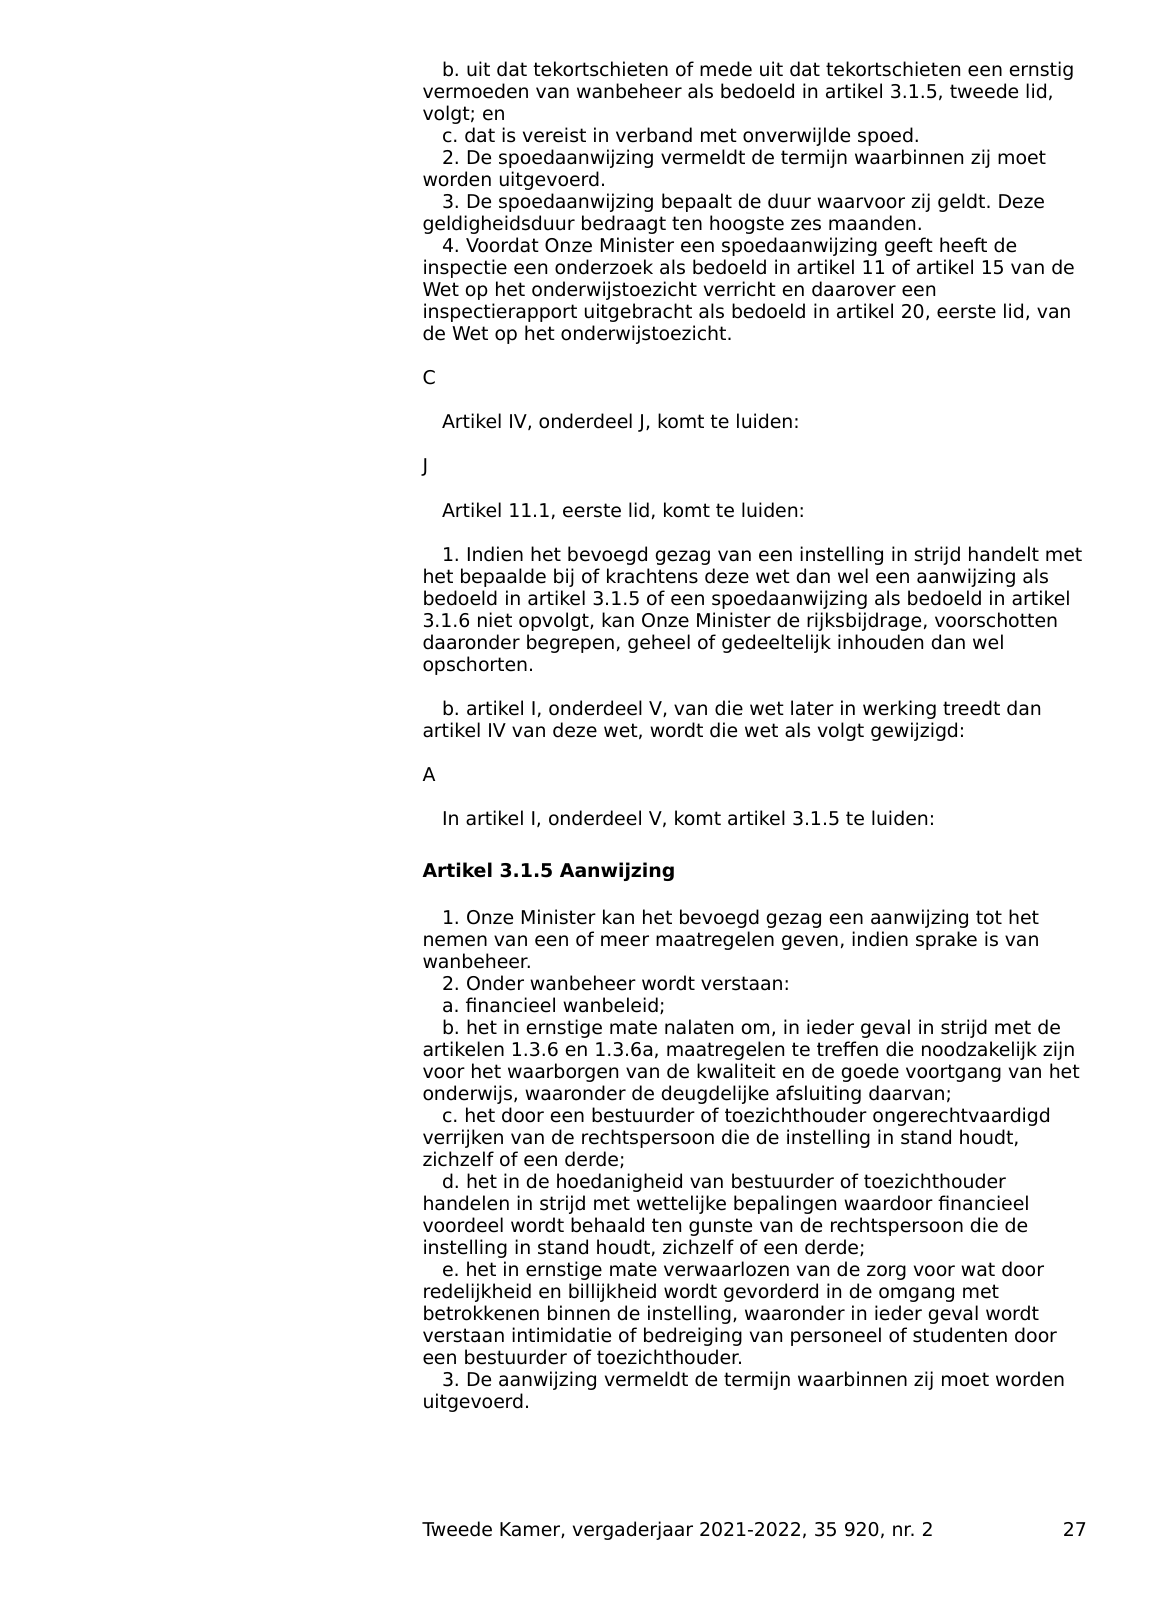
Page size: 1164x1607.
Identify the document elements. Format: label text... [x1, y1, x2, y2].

text b. artikel I, onderdeel V, van die wet later in werking treedt dan artikel IV van deze wet, wordt die wet als volgt gewijzigd: [422, 698, 1087, 742]
text b. uit dat tekortschieten of mede uit dat tekortschieten een ernstig vermoeden van wanbeheer als bedoeld in artikel 3.1.5, tweede lid, volgt; en [422, 59, 1087, 125]
text b. het in ernstige mate nalaten om, in ieder geval in strijd met de artikelen 1.3.6 en 1.3.6a, maatregelen te treffen die noodzakelijk zijn voor het waarborgen van de kwaliteit en de goede voortgang van het onderwijs, waaronder de deugdelijke afsluiting daarvan; [422, 1017, 1087, 1105]
text Artikel 11.1, eerste lid, komt te luiden: [422, 499, 1087, 521]
text a. financieel wanbeleid; [422, 995, 1087, 1017]
text 1. Indien het bevoegd gezag van een instelling in strijd handelt met het bepaalde bij of krachtens deze wet dan wel een aanwijzing als bedoeld in artikel 3.1.5 of een spoedaanwijzing als bedoeld in artikel 3.1.6 niet opvolgt, kan Onze Minister de rijksbijdrage, voorschotten daaronder begrepen, geheel of gedeeltelijk inhouden dan wel opschorten. [422, 544, 1087, 676]
text J [422, 455, 1087, 477]
text Artikel IV, onderdeel J, komt te luiden: [422, 411, 1087, 433]
text 1. Onze Minister kan het bevoegd gezag een aanwijzing tot het nemen van een of meer maatregelen geven, indien sprake is van wanbeheer. [422, 907, 1087, 973]
text 2. De spoedaanwijzing vermeldt de termijn waarbinnen zij moet worden uitgevoerd. [422, 147, 1087, 191]
subtitle Artikel 3.1.5 Aanwijzing [422, 860, 1087, 882]
text A [422, 764, 1087, 786]
text e. het in ernstige mate verwaarlozen van de zorg voor wat door redelijkheid en billijkheid wordt gevorderd in de omgang met betrokkenen binnen de instelling, waaronder in ieder geval wordt verstaan intimidatie of bedreiging van personeel of studenten door een bestuurder of toezichthouder. [422, 1259, 1087, 1368]
text In artikel I, onderdeel V, komt artikel 3.1.5 te luiden: [422, 808, 1087, 830]
text c. dat is vereist in verband met onverwijlde spoed. [422, 125, 1087, 147]
text d. het in de hoedanigheid van bestuurder of toezichthouder handelen in strijd met wettelijke bepalingen waardoor financieel voordeel wordt behaald ten gunste van de rechtspersoon die de instelling in stand houdt, zichzelf of een derde; [422, 1171, 1087, 1259]
text C [422, 367, 1087, 389]
text 4. Voordat Onze Minister een spoedaanwijzing geeft heeft de inspectie een onderzoek als bedoeld in artikel 11 of artikel 15 van de Wet op het onderwijstoezicht verricht en daarover een inspectierapport uitgebracht als bedoeld in artikel 20, eerste lid, van de Wet op het onderwijstoezicht. [422, 235, 1087, 345]
text 3. De spoedaanwijzing bepaalt de duur waarvoor zij geldt. Deze geldigheidsduur bedraagt ten hoogste zes maanden. [422, 191, 1087, 235]
text 3. De aanwijzing vermeldt de termijn waarbinnen zij moet worden uitgevoerd. [422, 1368, 1087, 1412]
text c. het door een bestuurder of toezichthouder ongerechtvaardigd verrijken van de rechtspersoon die de instelling in stand houdt, zichzelf of een derde; [422, 1105, 1087, 1171]
text 2. Onder wanbeheer wordt verstaan: [422, 973, 1087, 995]
